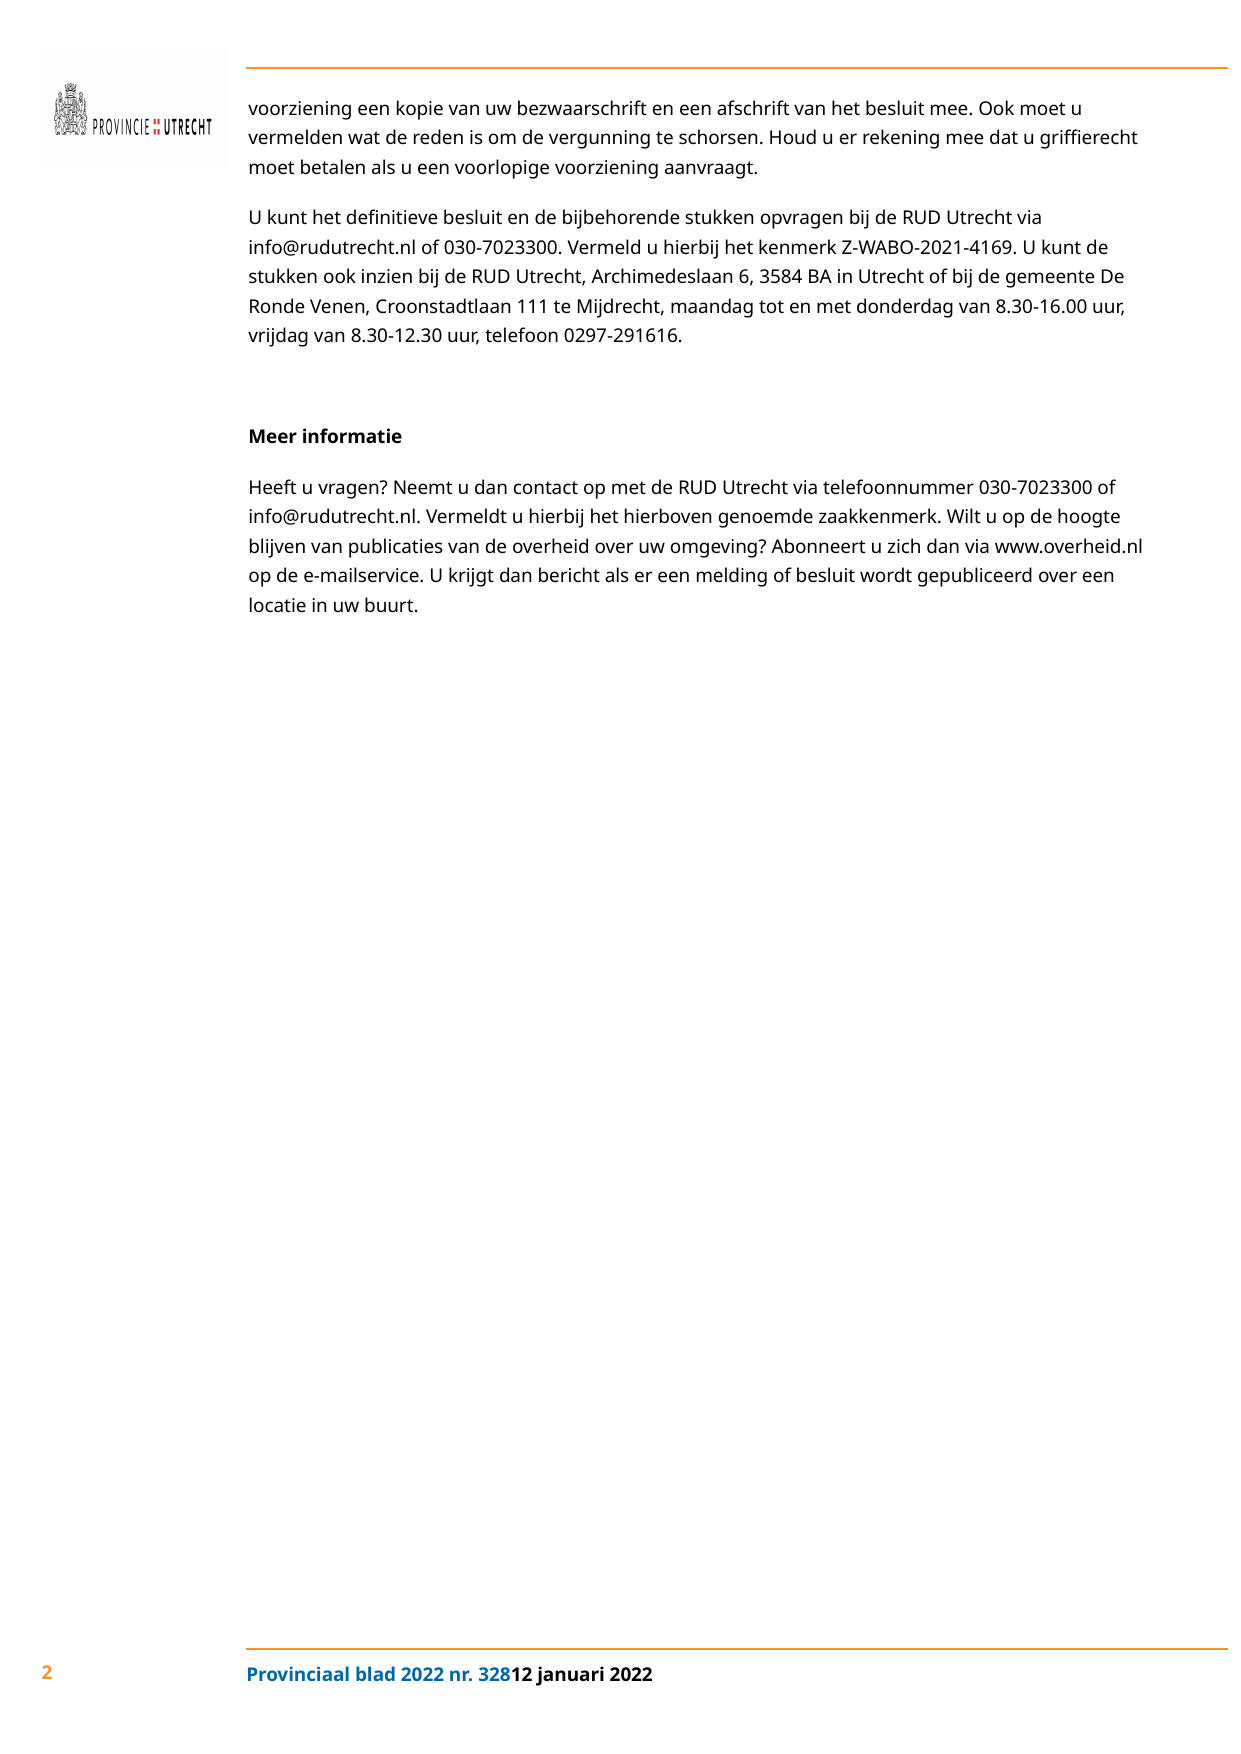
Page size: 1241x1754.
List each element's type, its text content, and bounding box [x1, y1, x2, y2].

text Heeft u vragen? Neemt u dan contact op met de RUD Utrecht via telefoonnummer 030-7023300 of info@rudutrecht.nl. Vermeldt u hierbij het hierboven genoemde zaakkenmerk. Wilt u op de hoogte blijven van publicaties van de overheid over uw omgeving? Abonneert u zich dan via www.overheid.nl op de e-mailservice. U krijgt dan bericht als er een melding of besluit wordt gepubliceerd over een locatie in uw buurt. [248, 474, 1152, 618]
text U kunt het definitieve besluit en de bijbehorende stukken opvragen bij de RUD Utrecht via info@rudutrecht.nl of 030-7023300. Vermeld u hierbij het kenmerk Z-WABO-2021-4169. U kunt de stukken ook inzien bij de RUD Utrecht, Archimedeslaan 6, 3584 BA in Utrecht of bij de gemeente De Ronde Venen, Croonstadtlaan 111 te Mijdrecht, maandag tot en met donderdag van 8.30-16.00 uur, vrijdag van 8.30-12.30 uur, telefoon 0297-291616. [248, 204, 1152, 348]
picture [41, 47, 231, 172]
text voorziening een kopie van uw bezwaarschrift en een afschrift van het besluit mee. Ook moet u vermelden wat de reden is om de vergunning te schorsen. Houd u er rekening mee dat u griffierecht moet betalen als u een voorlopige voorziening aanvraagt. [248, 95, 1152, 180]
text Meer informatie [248, 423, 1152, 449]
